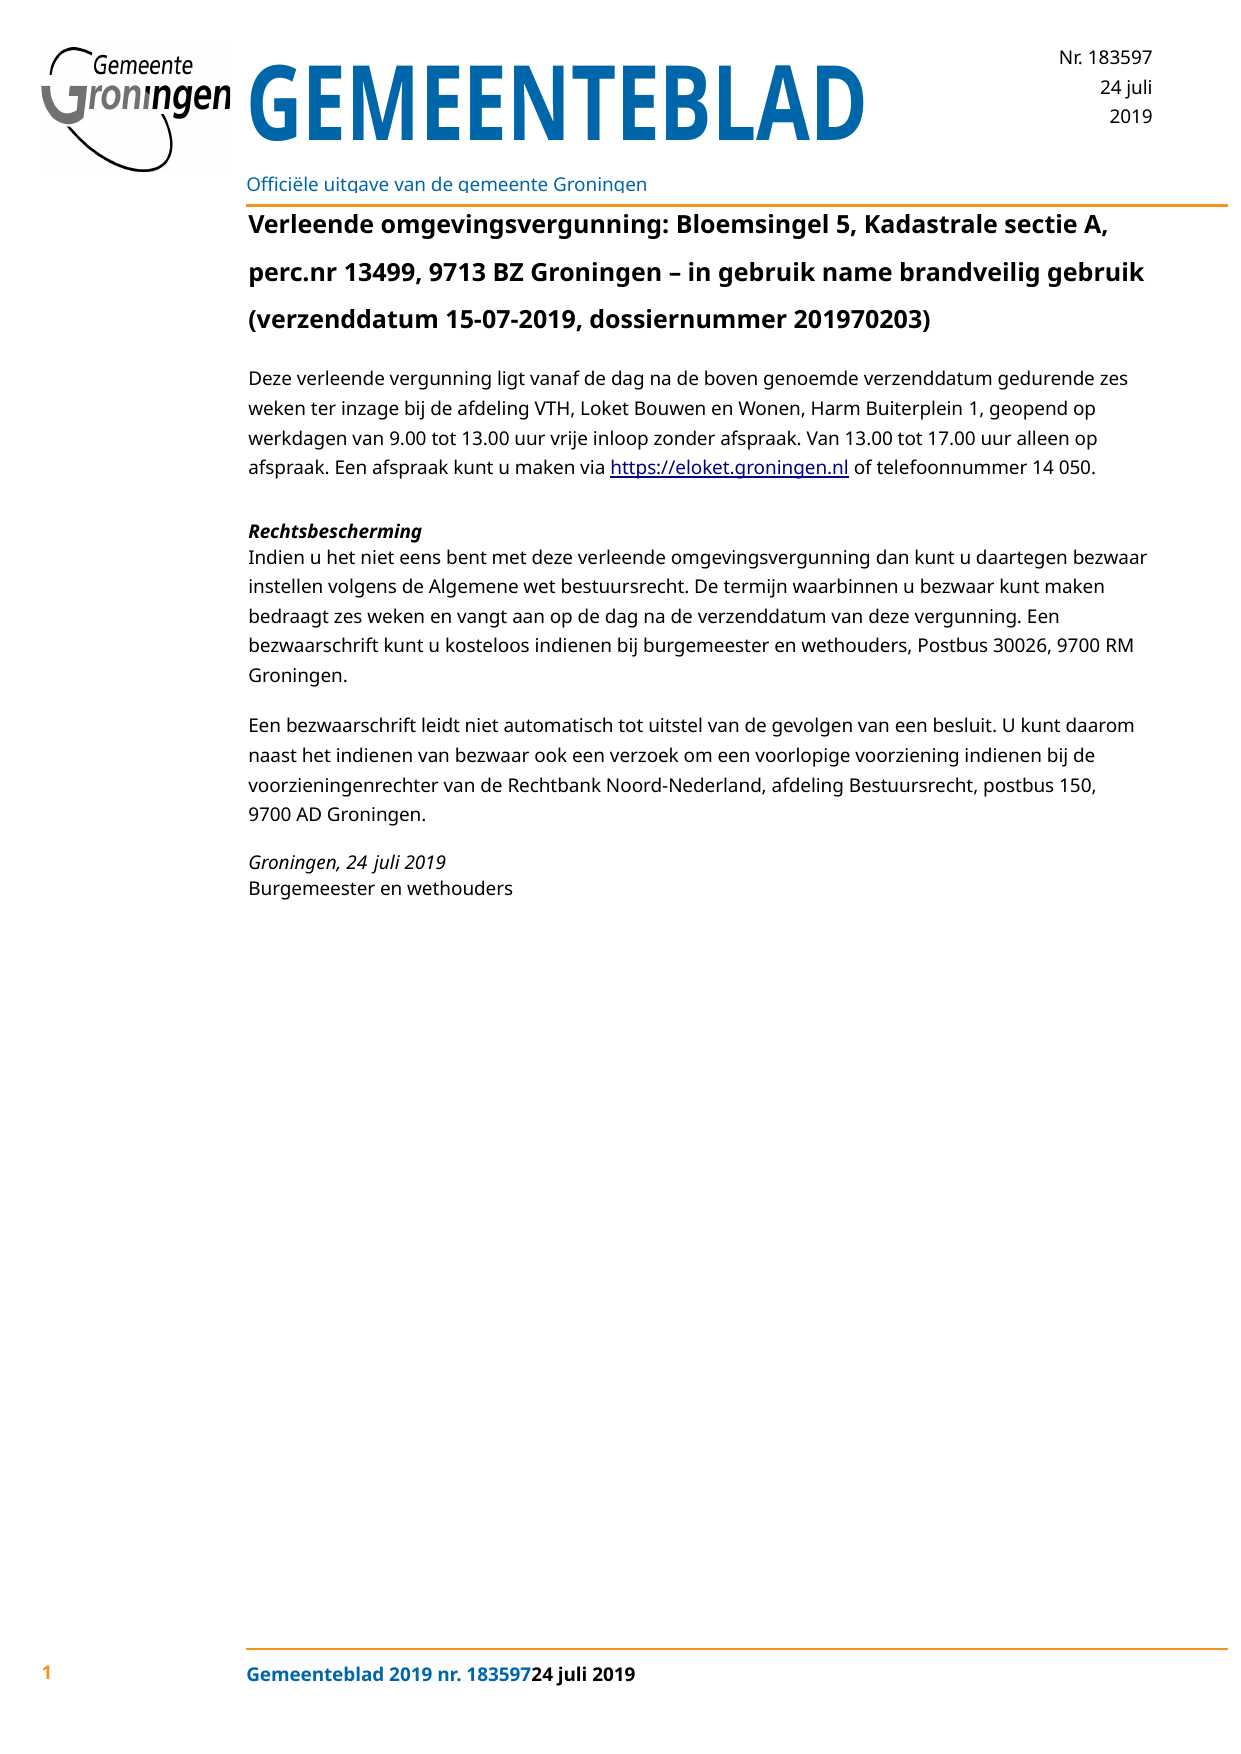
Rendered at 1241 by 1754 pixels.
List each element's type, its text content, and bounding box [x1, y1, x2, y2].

text Een bezwaarschrift leidt niet automatisch tot uitstel van de gevolgen van een besluit. U kunt daarom naast het indienen van bezwaar ook een verzoek om een voorlopige voorziening indienen bij de voorzieningenrechter van de Rechtbank Noord-Nederland, afdeling Bestuursrecht, postbus 150, 9700 AD Groningen. [248, 713, 1152, 827]
text Verleende omgevingsvergunning: Bloemsingel 5, Kadastrale sectie A, perc.nr 13499, 9713 BZ Groningen – in gebruik name brandveilig gebruik (verzenddatum 15-07-2019, dossiernummer 201970203) [248, 207, 1152, 336]
text Rechtsbescherming [248, 518, 1152, 544]
picture [41, 47, 231, 172]
text Groningen, 24 juli 2019 [248, 849, 1152, 875]
text Burgemeester en wethouders [248, 875, 1152, 901]
text Indien u het niet eens bent met deze verleende omgevingsvergunning dan kunt u daartegen bezwaar instellen volgens de Algemene wet bestuursrecht. De termijn waarbinnen u bezwaar kunt maken bedraagt zes weken en vangt aan op de dag na de verzenddatum van deze vergunning. Een bezwaarschrift kunt u kosteloos indienen bij burgemeester en wethouders, Postbus 30026, 9700 RM Groningen. [248, 544, 1152, 688]
text Deze verleende vergunning ligt vanaf de dag na de boven genoemde verzenddatum gedurende zes weken ter inzage bij de afdeling VTH, Loket Bouwen en Wonen, Harm Buiterplein 1, geopend op werkdagen van 9.00 tot 13.00 uur vrije inloop zonder afspraak. Van 13.00 tot 17.00 uur alleen op afspraak. Een afspraak kunt u maken via https://eloket.groningen.nl of telefoonnummer 14 050. [248, 366, 1152, 480]
